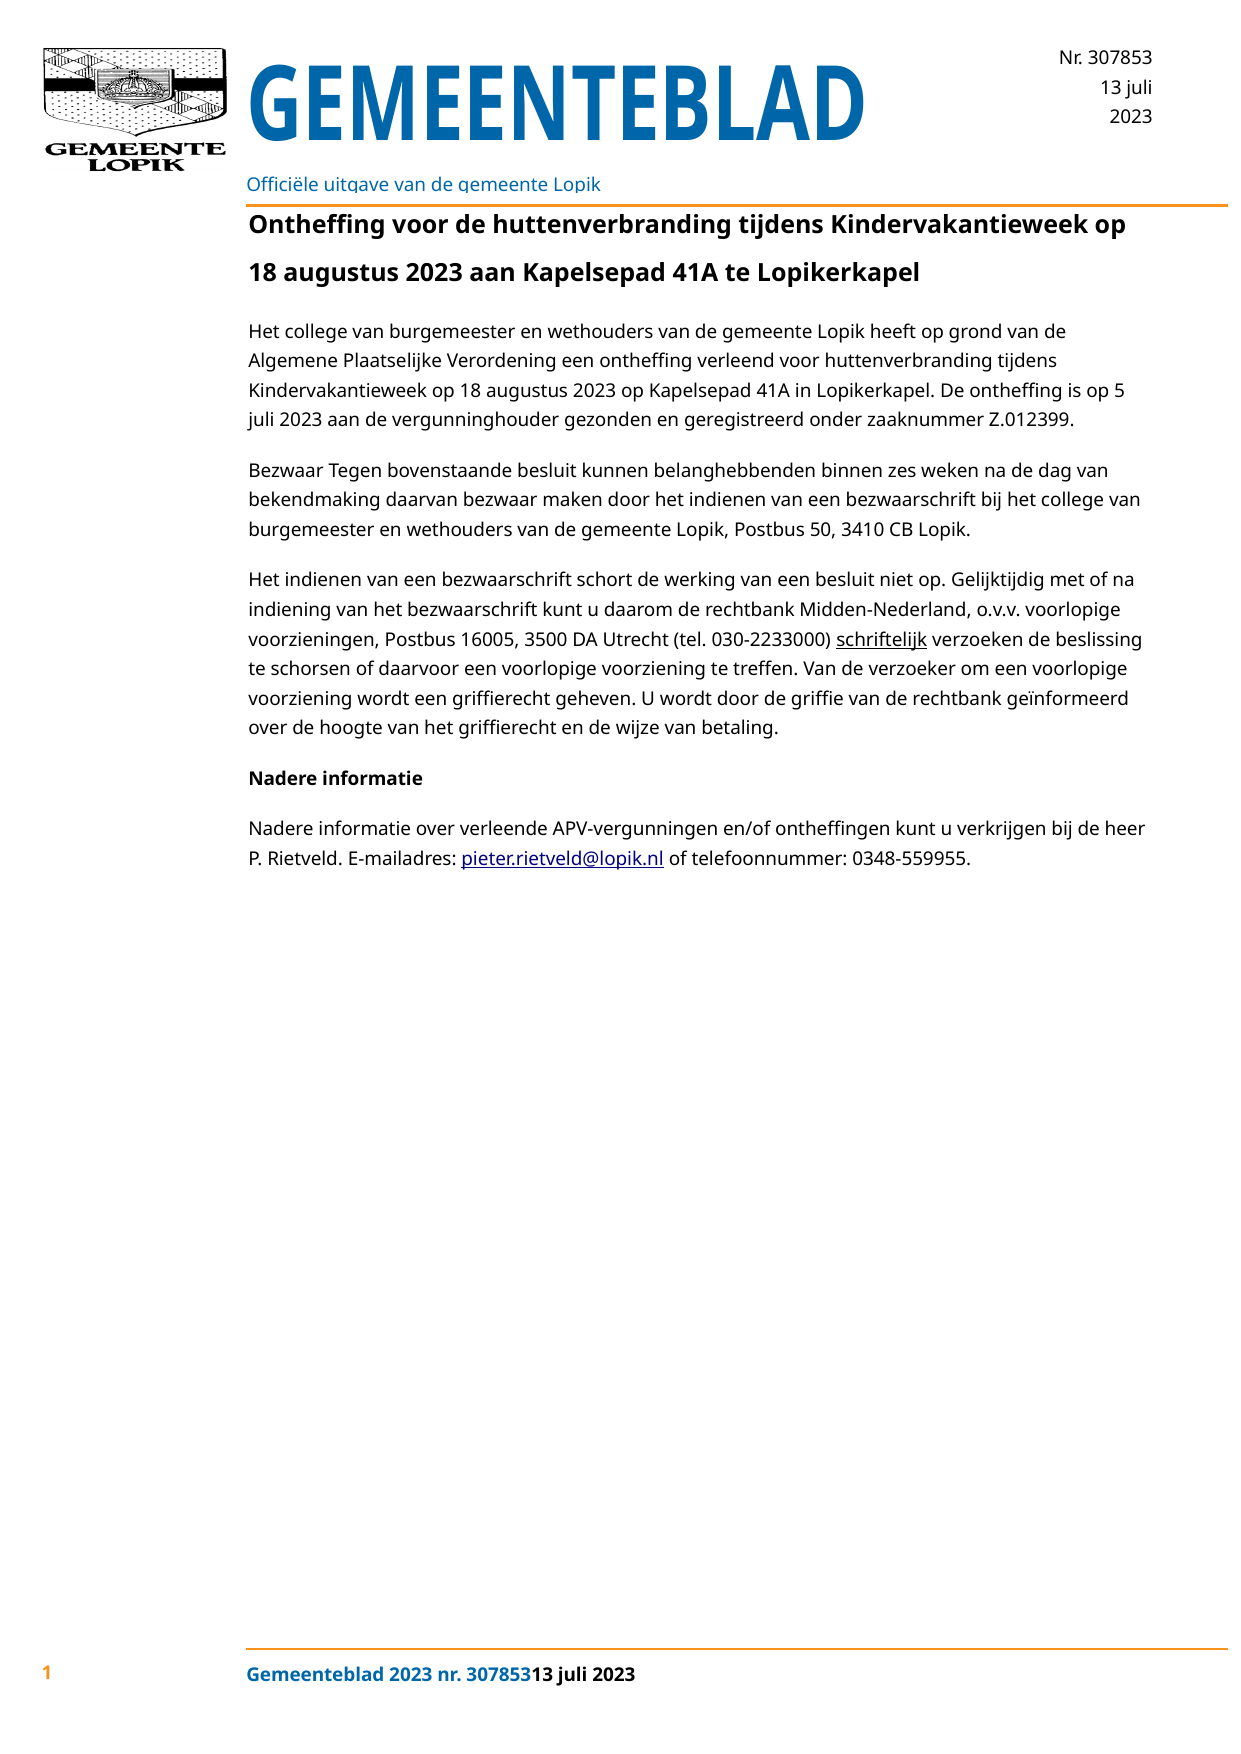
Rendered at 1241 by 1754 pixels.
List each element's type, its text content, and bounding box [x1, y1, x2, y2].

text Bezwaar Tegen bovenstaande besluit kunnen belanghebbenden binnen zes weken na de dag van bekendmaking daarvan bezwaar maken door het indienen van een bezwaarschrift bij het college van burgemeester en wethouders van de gemeente Lopik, Postbus 50, 3410 CB Lopik. [248, 457, 1152, 542]
text Ontheffing voor de huttenverbranding tijdens Kindervakantieweek op 18 augustus 2023 aan Kapelsepad 41A te Lopikerkapel [248, 207, 1152, 288]
text Het indienen van een bezwaarschrift schort de werking van een besluit niet op. Gelijktijdig met of na indiening van het bezwaarschrift kunt u daarom de rechtbank Midden-Nederland, o.v.v. voorlopige voorzieningen, Postbus 16005, 3500 DA Utrecht (tel. 030-2233000) schriftelijk verzoeken de beslissing te schorsen of daarvoor een voorlopige voorziening te treffen. Van de verzoeker om een voorlopige voorziening wordt een griffierecht geheven. U wordt door de griffie van de rechtbank geïnformeerd over de hoogte van het griffierecht en de wijze van betaling. [248, 567, 1152, 740]
picture [41, 47, 231, 172]
text Het college van burgemeester en wethouders van de gemeente Lopik heeft op grond van de Algemene Plaatselijke Verordening een ontheffing verleend voor huttenverbranding tijdens Kindervakantieweek op 18 augustus 2023 op Kapelsepad 41A in Lopikerkapel. De ontheffing is op 5 juli 2023 aan de vergunninghouder gezonden en geregistreerd onder zaaknummer Z.012399. [248, 318, 1152, 432]
text Nadere informatie over verleende APV-vergunningen en/of ontheffingen kunt u verkrijgen bij de heer P. Rietveld. E-mailadres: pieter.rietveld@lopik.nl of telefoonnummer: 0348-559955. [248, 815, 1152, 871]
text Nadere informatie [248, 765, 1152, 791]
